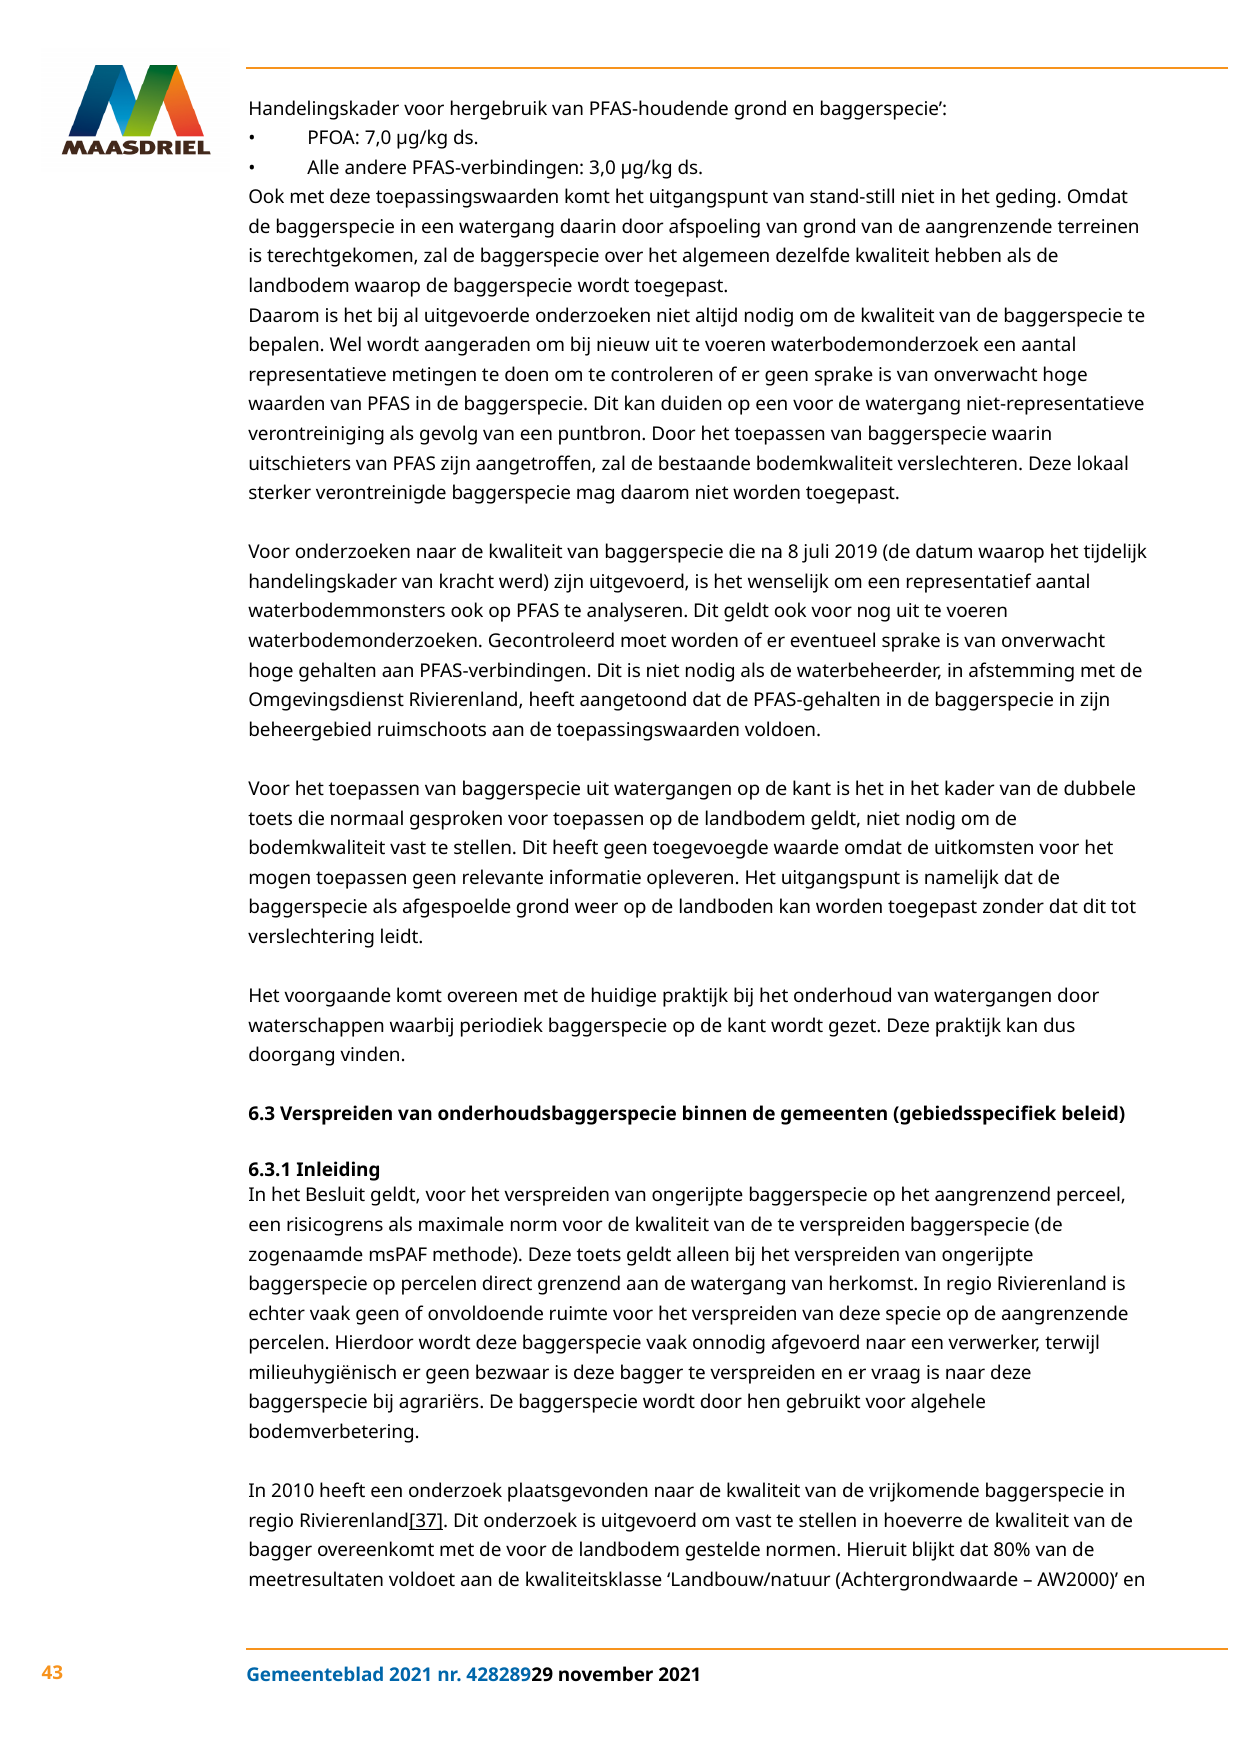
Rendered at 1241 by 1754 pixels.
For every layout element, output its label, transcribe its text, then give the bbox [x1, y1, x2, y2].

text Het voorgaande komt overeen met de huidige praktijk bij het onderhoud van watergangen door waterschappen waarbij periodiek baggerspecie op de kant wordt gezet. Deze praktijk kan dus doorgang vinden. [248, 982, 1152, 1067]
text Daarom is het bij al uitgevoerde onderzoeken niet altijd nodig om de kwaliteit van de baggerspecie te bepalen. Wel wordt aangeraden om bij nieuw uit te voeren waterbodemonderzoek een aantal representatieve metingen te doen om te controleren of er geen sprake is van onverwacht hoge waarden van PFAS in de baggerspecie. Dit kan duiden op een voor de watergang niet-representatieve verontreiniging als gevolg van een puntbron. Door het toepassen van baggerspecie waarin uitschieters van PFAS zijn aangetroffen, zal de bestaande bodemkwaliteit verslechteren. Deze lokaal sterker verontreinigde baggerspecie mag daarom niet worden toegepast. [248, 302, 1152, 505]
text Ook met deze toepassingswaarden komt het uitgangspunt van stand-still niet in het geding. Omdat de baggerspecie in een watergang daarin door afspoeling van grond van de aangrenzende terreinen is terechtgekomen, zal de baggerspecie over het algemeen dezelfde kwaliteit hebben als de landbodem waarop de baggerspecie wordt toegepast. [248, 183, 1152, 298]
text In 2010 heeft een onderzoek plaatsgevonden naar de kwaliteit van de vrijkomende baggerspecie in regio Rivierenland[37]. Dit onderzoek is uitgevoerd om vast te stellen in hoeverre de kwaliteit van de bagger overeenkomt met de voor de landbodem gestelde normen. Hieruit blijkt dat 80% van de meetresultaten voldoet aan de kwaliteitsklasse ‘Landbouw/natuur (Achtergrondwaarde – AW2000)’ en [248, 1477, 1152, 1592]
list PFOA: 7,0 µg/kg ds. [248, 124, 1152, 150]
text Voor onderzoeken naar de kwaliteit van baggerspecie die na 8 juli 2019 (de datum waarop het tijdelijk handelingskader van kracht werd) zijn uitgevoerd, is het wenselijk om een representatief aantal waterbodemmonsters ook op PFAS te analyseren. Dit geldt ook voor nog uit te voeren waterbodemonderzoeken. Gecontroleerd moet worden of er eventueel sprake is van onverwacht hoge gehalten aan PFAS-verbindingen. Dit is niet nodig als de waterbeheerder, in afstemming met de Omgevingsdienst Rivierenland, heeft aangetoond dat de PFAS-gehalten in de baggerspecie in zijn beheergebied ruimschoots aan de toepassingswaarden voldoen. [248, 538, 1152, 742]
text Handelingskader voor hergebruik van PFAS-houdende grond en baggerspecie’: [248, 95, 1152, 121]
text In het Besluit geldt, voor het verspreiden van ongerijpte baggerspecie op het aangrenzend perceel, een risicogrens als maximale norm voor de kwaliteit van de te verspreiden baggerspecie (de zogenaamde msPAF methode). Deze toets geldt alleen bij het verspreiden van ongerijpte baggerspecie op percelen direct grenzend aan de watergang van herkomst. In regio Rivierenland is echter vaak geen of onvoldoende ruimte voor het verspreiden van deze specie op de aangrenzende percelen. Hierdoor wordt deze baggerspecie vaak onnodig afgevoerd naar een verwerker, terwijl milieuhygiënisch er geen bezwaar is deze bagger te verspreiden en er vraag is naar deze baggerspecie bij agrariërs. De baggerspecie wordt door hen gebruikt voor algehele bodemverbetering. [248, 1182, 1152, 1444]
text 6.3.1 Inleiding [248, 1156, 1152, 1182]
list Alle andere PFAS-verbindingen: 3,0 µg/kg ds. [248, 154, 1152, 180]
text 6.3 Verspreiden van onderhoudsbaggerspecie binnen de gemeenten (gebiedsspecifiek beleid) [248, 1101, 1152, 1126]
text Voor het toepassen van baggerspecie uit watergangen op de kant is het in het kader van de dubbele toets die normaal gesproken voor toepassen op de landbodem geldt, niet nodig om de bodemkwaliteit vast te stellen. Dit heeft geen toegevoegde waarde omdat de uitkomsten voor het mogen toepassen geen relevante informatie opleveren. Het uitgangspunt is namelijk dat de baggerspecie als afgespoelde grond weer op de landboden kan worden toegepast zonder dat dit tot verslechtering leidt. [248, 775, 1152, 949]
picture [41, 47, 231, 172]
